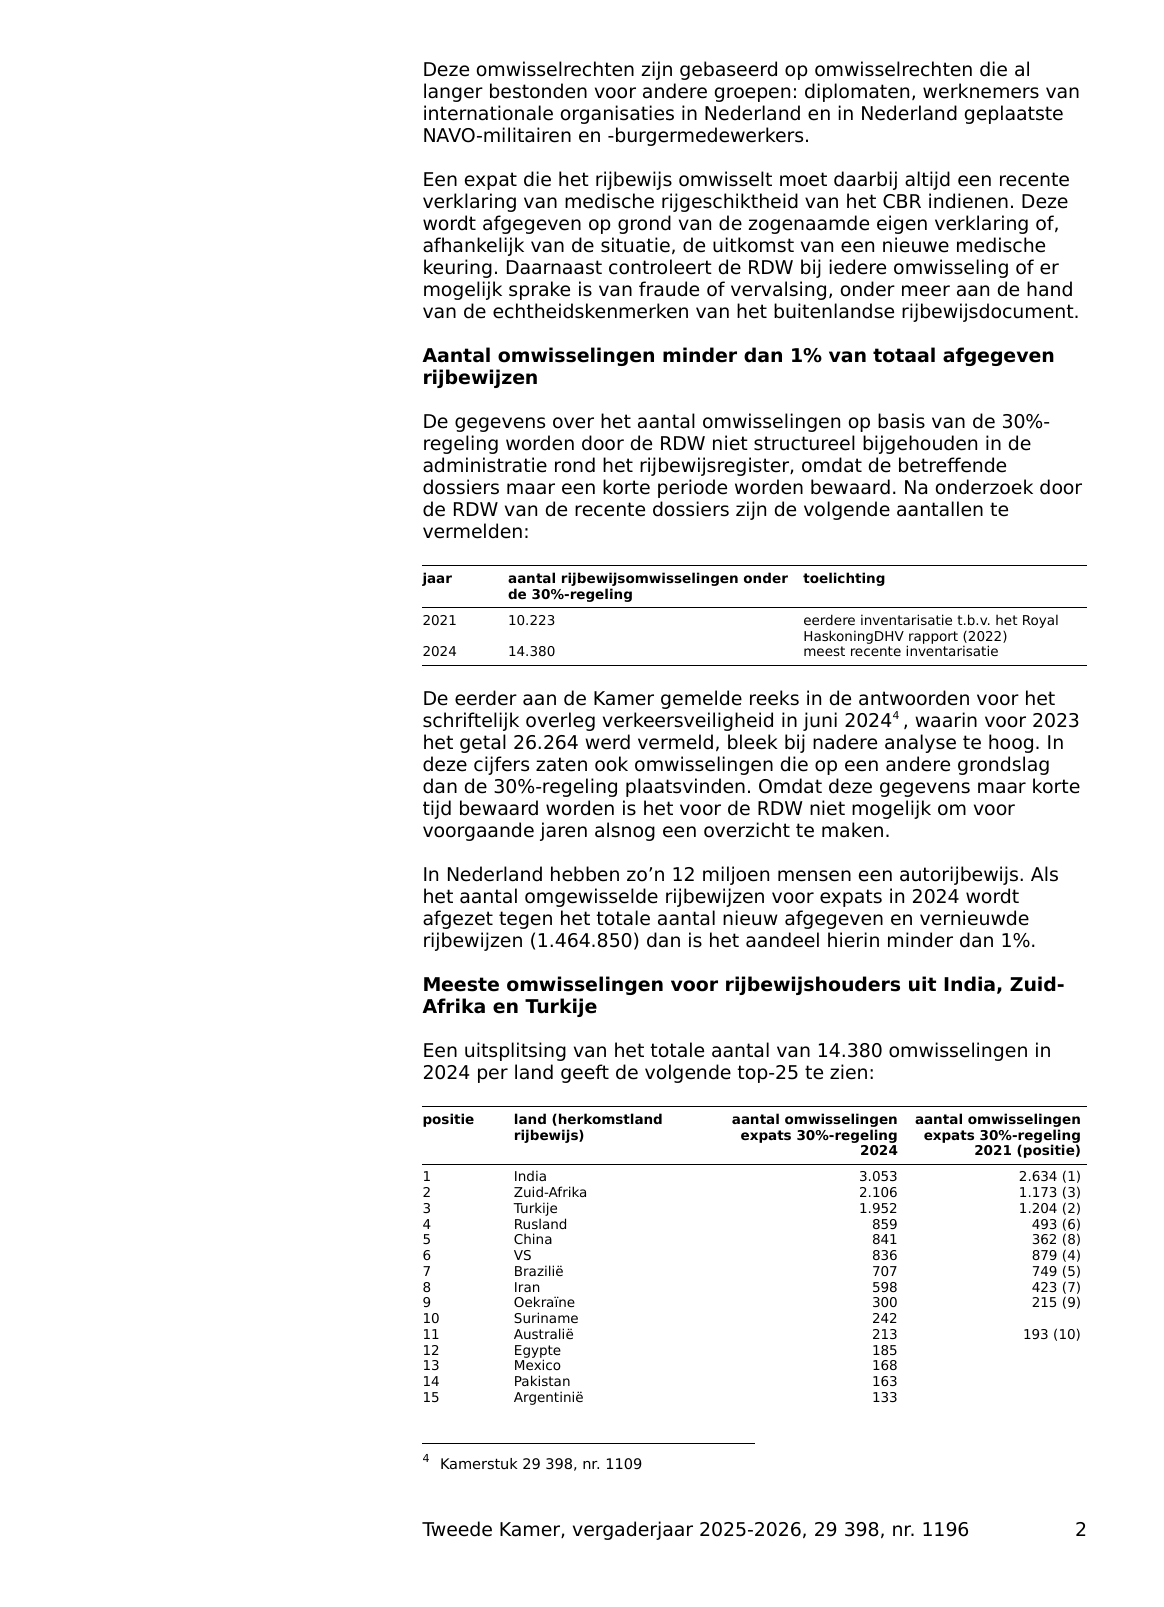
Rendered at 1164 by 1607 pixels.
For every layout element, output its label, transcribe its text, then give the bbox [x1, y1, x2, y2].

text Kamerstuk 29 398, nr. 1109 [422, 1452, 1087, 1474]
text Een uitsplitsing van het totale aantal van 14.380 omwisselingen in 2024 per land geeft de volgende top-25 te zien: [422, 1040, 1087, 1084]
table_cell 15 [422, 1390, 508, 1405]
table_cell [904, 1390, 1087, 1405]
table_header toelichting [797, 566, 1087, 607]
table_cell VS [508, 1248, 714, 1264]
table_cell 168 [715, 1358, 903, 1374]
subtitle Aantal omwisselingen minder dan 1% van totaal afgegeven rijbewijzen [422, 345, 1087, 389]
table_cell [904, 1311, 1087, 1327]
table_cell Brazilië [508, 1264, 714, 1279]
table_cell 707 [715, 1264, 903, 1279]
table_cell 10.223 [502, 608, 797, 644]
table_cell 242 [715, 1311, 903, 1327]
table_cell 841 [715, 1232, 903, 1248]
table_cell 7 [422, 1264, 508, 1279]
text De eerder aan de Kamer gemelde reeks in de antwoorden voor het schriftelijk overleg verkeersveiligheid in juni 2024, waarin voor 2023 het getal 26.264 werd vermeld, bleek bij nadere analyse te hoog. In deze cijfers zaten ook omwisselingen die op een andere grondslag dan de 30%-regeling plaatsvinden. Omdat deze gegevens maar korte tijd bewaard worden is het voor de RDW niet mogelijk om voor voorgaande jaren alsnog een overzicht te maken. [422, 688, 1087, 842]
table_cell [904, 1358, 1087, 1374]
table_cell 362 (8) [904, 1232, 1087, 1248]
table_cell 193 (10) [904, 1327, 1087, 1342]
table_cell 1.204 (2) [904, 1201, 1087, 1216]
table_cell 213 [715, 1327, 903, 1342]
table_cell 3 [422, 1201, 508, 1216]
table_cell [904, 1342, 1087, 1358]
table_cell 300 [715, 1295, 903, 1311]
table_cell 879 (4) [904, 1248, 1087, 1264]
table_header positie [422, 1107, 508, 1163]
subtitle Meeste omwisselingen voor rijbewijshouders uit India, Zuid-Afrika en Turkije [422, 974, 1087, 1018]
table_header aantal omwisselingen expats 30%-regeling 2024 [715, 1107, 903, 1163]
table_cell 14.380 [502, 644, 797, 664]
table_cell 598 [715, 1279, 903, 1295]
table_cell 13 [422, 1358, 508, 1374]
table_cell Argentinië [508, 1390, 714, 1405]
table_cell 859 [715, 1216, 903, 1232]
table_cell 8 [422, 1279, 508, 1295]
table_cell Australië [508, 1327, 714, 1342]
table_cell 749 (5) [904, 1264, 1087, 1279]
table_cell 9 [422, 1295, 508, 1311]
table_cell 163 [715, 1374, 903, 1389]
table_cell China [508, 1232, 714, 1248]
table_cell 12 [422, 1342, 508, 1358]
table_cell 215 (9) [904, 1295, 1087, 1311]
table_cell 4 [422, 1216, 508, 1232]
table_cell Oekraïne [508, 1295, 714, 1311]
table_header jaar [422, 566, 502, 607]
table_cell 1 [422, 1165, 508, 1185]
text In Nederland hebben zo’n 12 miljoen mensen een autorijbewijs. Als het aantal omgewisselde rijbewijzen voor expats in 2024 wordt afgezet tegen het totale aantal nieuw afgegeven en vernieuwde rijbewijzen (1.464.850) dan is het aandeel hierin minder dan 1%. [422, 864, 1087, 952]
text Deze omwisselrechten zijn gebaseerd op omwisselrechten die al langer bestonden voor andere groepen: diplomaten, werknemers van internationale organisaties in Nederland en in Nederland geplaatste NAVO-militairen en -burgermedewerkers. [422, 59, 1087, 147]
table_cell [904, 1374, 1087, 1389]
table_cell Zuid-Afrika [508, 1185, 714, 1201]
table_cell 185 [715, 1342, 903, 1358]
table_header land (herkomstland rijbewijs) [508, 1107, 714, 1163]
table_cell eerdere inventarisatie t.b.v. het Royal HaskoningDHV rapport (2022) [797, 608, 1087, 644]
table_cell 11 [422, 1327, 508, 1342]
table_cell 1.173 (3) [904, 1185, 1087, 1201]
table_cell 10 [422, 1311, 508, 1327]
table_cell Egypte [508, 1342, 714, 1358]
table_cell 6 [422, 1248, 508, 1264]
table_cell 2021 [422, 608, 502, 644]
table_header aantal omwisselingen expats 30%-regeling 2021 (positie) [904, 1107, 1087, 1163]
table_cell meest recente inventarisatie [797, 644, 1087, 664]
table_cell 836 [715, 1248, 903, 1264]
table_cell India [508, 1165, 714, 1185]
table_cell 14 [422, 1374, 508, 1389]
table_cell 1.952 [715, 1201, 903, 1216]
table_cell 2.106 [715, 1185, 903, 1201]
table_cell Mexico [508, 1358, 714, 1374]
table_cell Iran [508, 1279, 714, 1295]
text Een expat die het rijbewijs omwisselt moet daarbij altijd een recente verklaring van medische rijgeschiktheid van het CBR indienen. Deze wordt afgegeven op grond van de zogenaamde eigen verklaring of, afhankelijk van de situatie, de uitkomst van een nieuwe medische keuring. Daarnaast controleert de RDW bij iedere omwisseling of er mogelijk sprake is van fraude of vervalsing, onder meer aan de hand van de echtheidskenmerken van het buitenlandse rijbewijsdocument. [422, 169, 1087, 323]
table_cell 2 [422, 1185, 508, 1201]
table_cell Suriname [508, 1311, 714, 1327]
table_cell Rusland [508, 1216, 714, 1232]
table_cell 5 [422, 1232, 508, 1248]
table_cell Turkije [508, 1201, 714, 1216]
table_cell 423 (7) [904, 1279, 1087, 1295]
table_cell Pakistan [508, 1374, 714, 1389]
table_cell 3.053 [715, 1165, 903, 1185]
table_cell 2024 [422, 644, 502, 664]
table_cell 493 (6) [904, 1216, 1087, 1232]
text De gegevens over het aantal omwisselingen op basis van de 30%-regeling worden door de RDW niet structureel bijgehouden in de administratie rond het rijbewijsregister, omdat de betreffende dossiers maar een korte periode worden bewaard. Na onderzoek door de RDW van de recente dossiers zijn de volgende aantallen te vermelden: [422, 411, 1087, 543]
table_header aantal rijbewijsomwisselingen onder de 30%-regeling [502, 566, 797, 607]
table_cell 133 [715, 1390, 903, 1405]
table_cell 2.634 (1) [904, 1165, 1087, 1185]
